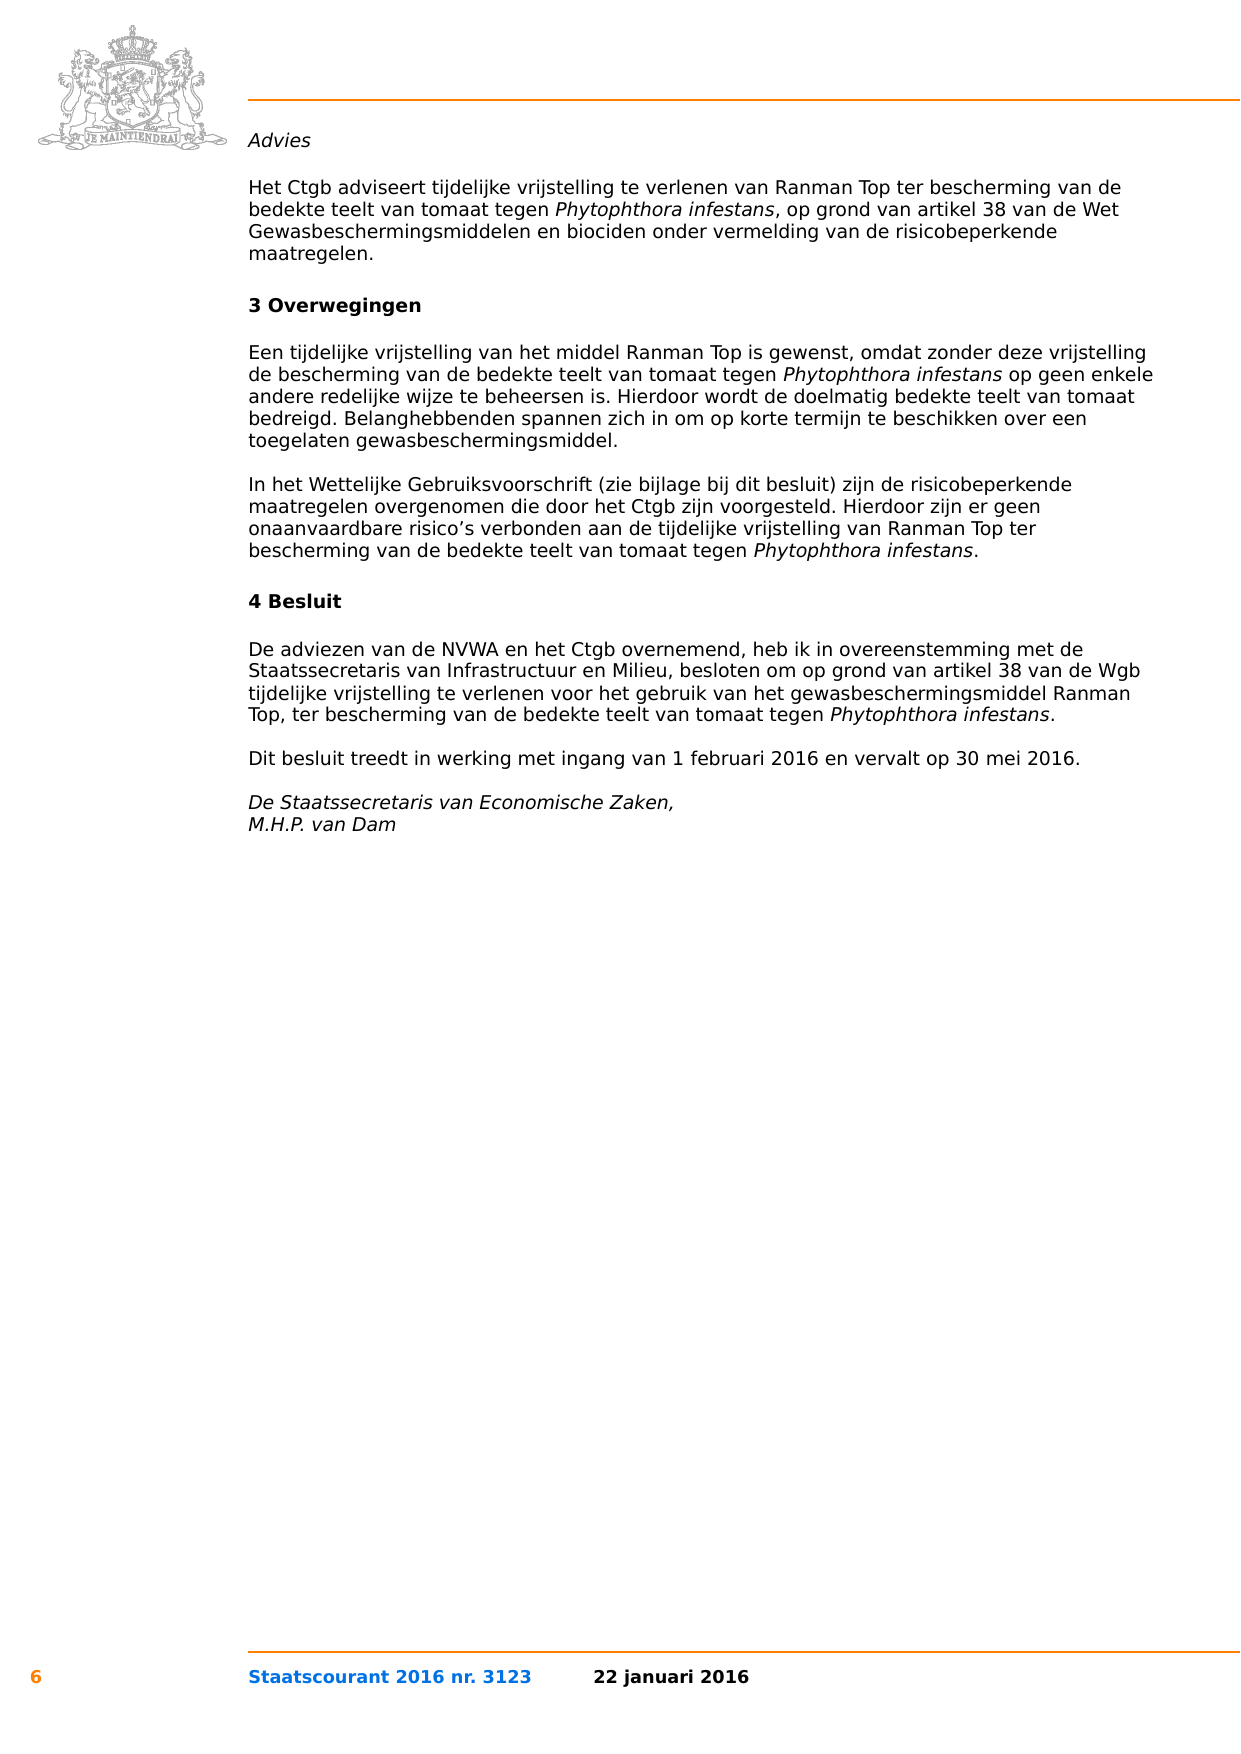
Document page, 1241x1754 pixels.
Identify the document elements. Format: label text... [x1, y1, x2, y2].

subtitle 3 Overwegingen [248, 295, 1163, 317]
text Een tijdelijke vrijstelling van het middel Ranman Top is gewenst, omdat zonder deze vrijstelling de bescherming van de bedekte teelt van tomaat tegen Phytophthora infestans op geen enkele andere redelijke wijze te beheersen is. Hierdoor wordt de doelmatig bedekte teelt van tomaat bedreigd. Belanghebbenden spannen zich in om op korte termijn te beschikken over een toegelaten gewasbeschermingsmiddel. [248, 342, 1163, 452]
text De adviezen van de NVWA en het Ctgb overnemend, heb ik in overeenstemming met de Staatssecretaris van Infrastructuur en Milieu, besloten om op grond van artikel 38 van de Wgb tijdelijke vrijstelling te verlenen voor het gebruik van het gewasbeschermingsmiddel Ranman Top, ter bescherming van de bedekte teelt van tomaat tegen Phytophthora infestans. [248, 638, 1163, 726]
text De Staatssecretaris van Economische Zaken, M.H.P. van Dam [248, 792, 1163, 836]
text In het Wettelijke Gebruiksvoorschrift (zie bijlage bij dit besluit) zijn de risicobeperkende maatregelen overgenomen die door het Ctgb zijn voorgesteld. Hierdoor zijn er geen onaanvaardbare risico’s verbonden aan de tijdelijke vrijstelling van Ranman Top ter bescherming van de bedekte teelt van tomaat tegen Phytophthora infestans. [248, 473, 1163, 561]
subtitle 4 Besluit [248, 591, 1163, 613]
text Dit besluit treedt in werking met ingang van 1 februari 2016 en vervalt op 30 mei 2016. [248, 748, 1163, 770]
subtitle Advies [248, 130, 1163, 152]
text Het Ctgb adviseert tijdelijke vrijstelling te verlenen van Ranman Top ter bescherming van de bedekte teelt van tomaat tegen Phytophthora infestans, op grond van artikel 38 van de Wet Gewasbeschermingsmiddelen en biociden onder vermelding van de risicobeperkende maatregelen. [248, 177, 1163, 265]
picture [38, 25, 227, 150]
